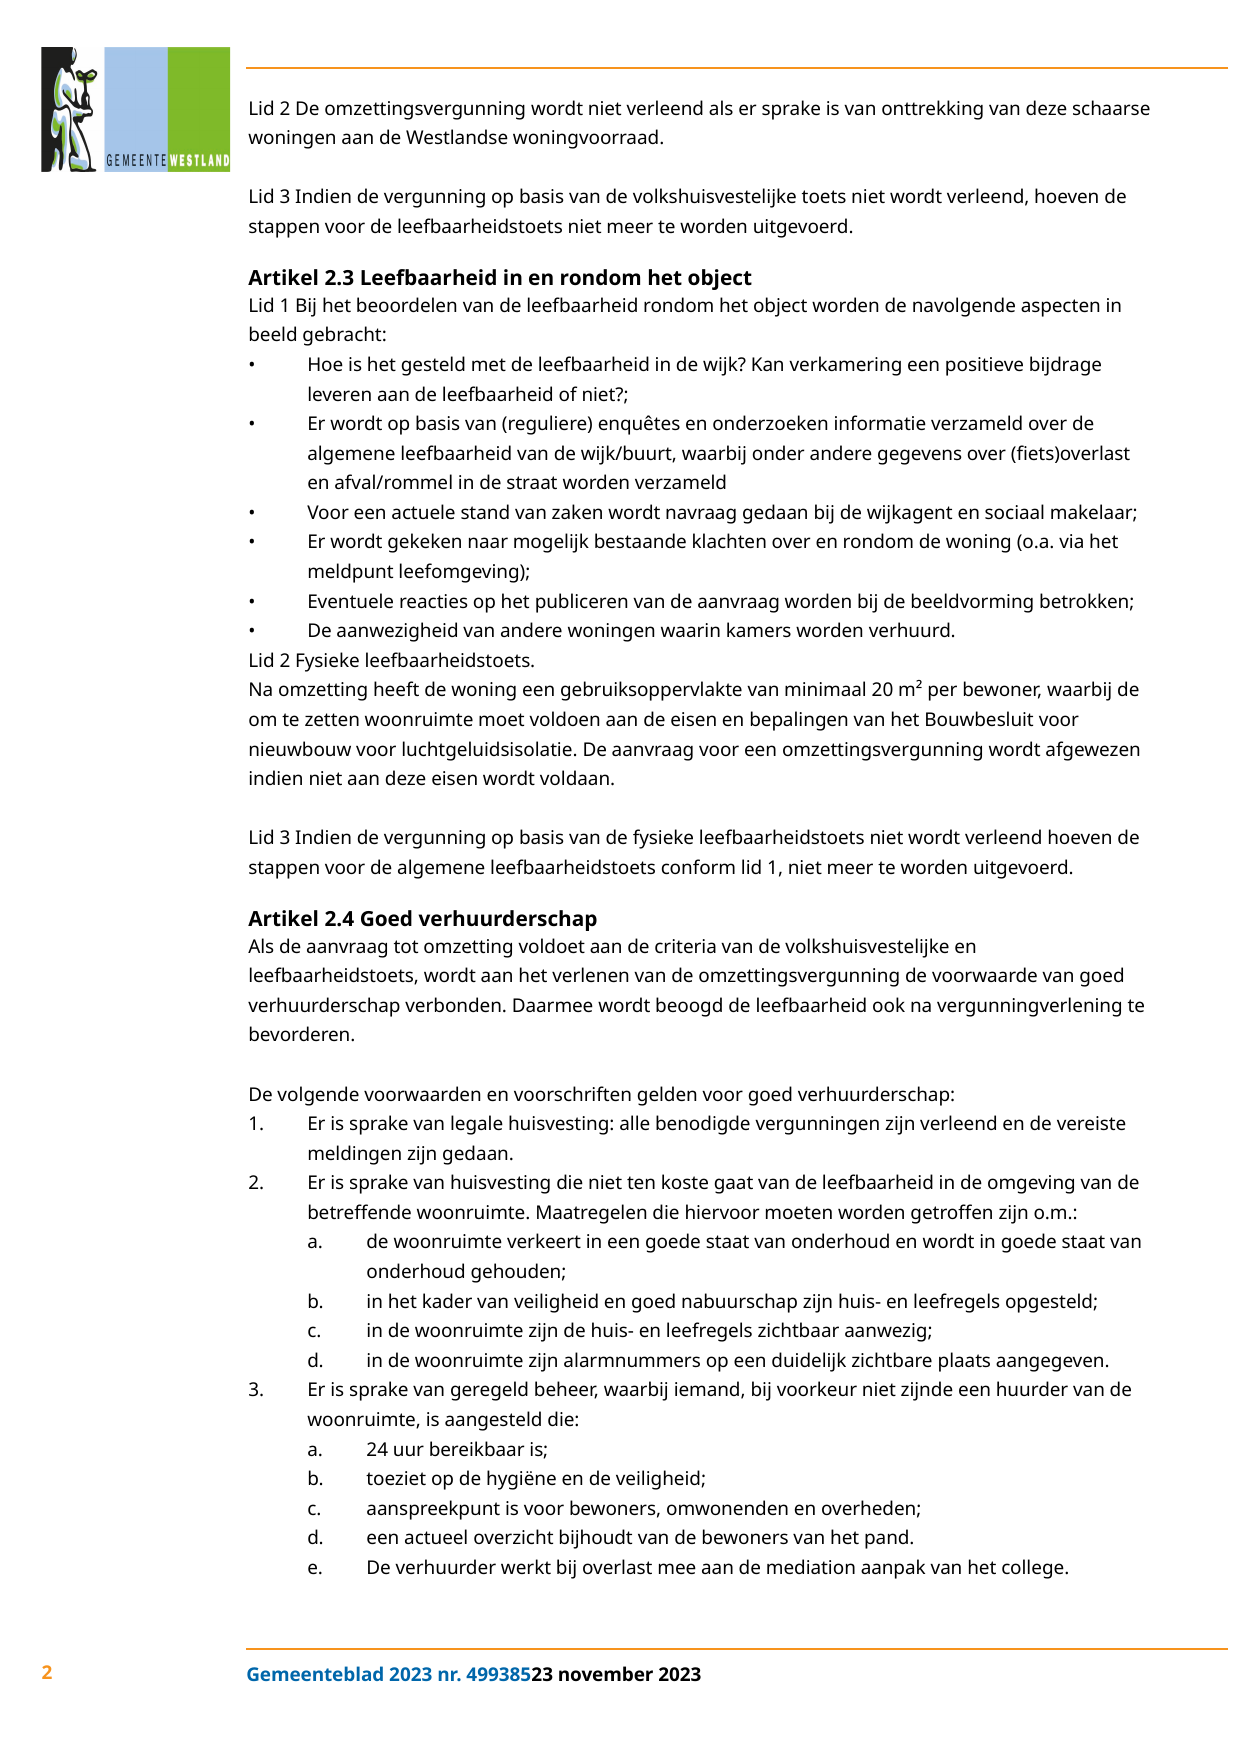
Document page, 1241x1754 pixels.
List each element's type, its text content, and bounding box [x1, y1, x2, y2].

text Lid 1 Bij het beoordelen van de leefbaarheid rondom het object worden de navolgende aspecten in beeld gebracht: [248, 292, 1152, 347]
list toeziet op de hygiëne en de veiligheid; [307, 1465, 1152, 1491]
list in het kader van veiligheid en goed nabuurschap zijn huis- en leefregels opgesteld; [307, 1288, 1152, 1314]
picture [41, 47, 231, 172]
text De volgende voorwaarden en voorschriften gelden voor goed verhuurderschap: [248, 1081, 1152, 1107]
list aanspreekpunt is voor bewoners, omwonenden en overheden; [307, 1495, 1152, 1521]
text Lid 2 Fysieke leefbaarheidstoets. [248, 647, 1152, 673]
text Lid 3 Indien de vergunning op basis van de volkshuisvestelijke toets niet wordt verleend, hoeven de stappen voor de leefbaarheidstoets niet meer te worden uitgevoerd. [248, 183, 1152, 239]
list Er is sprake van geregeld beheer, waarbij iemand, bij voorkeur niet zijnde een huurder van de woonruimte, is aangesteld die: [248, 1377, 1152, 1432]
list een actueel overzicht bijhoudt van de bewoners van het pand. [307, 1524, 1152, 1550]
text Artikel 2.4 Goed verhuurderschap [248, 904, 1152, 933]
list de woonruimte verkeert in een goede staat van onderhoud en wordt in goede staat van onderhoud gehouden; [307, 1229, 1152, 1284]
list De verhuurder werkt bij overlast mee aan de mediation aanpak van het college. [307, 1554, 1152, 1580]
list Er is sprake van huisvesting die niet ten koste gaat van de leefbaarheid in de omgeving van de betreffende woonruimte. Maatregelen die hiervoor moeten worden getroffen zijn o.m.: [248, 1169, 1152, 1225]
text Na omzetting heeft de woning een gebruiksoppervlakte van minimaal 20 m² per bewoner, waarbij de om te zetten woonruimte moet voldoen aan de eisen en bepalingen van het Bouwbesluit voor nieuwbouw voor luchtgeluidsisolatie. De aanvraag voor een omzettingsvergunning wordt afgewezen indien niet aan deze eisen wordt voldaan. [248, 677, 1152, 791]
text Artikel 2.3 Leefbaarheid in en rondom het object [248, 263, 1152, 292]
text Als de aanvraag tot omzetting voldoet aan de criteria van de volkshuisvestelijke en leefbaarheidstoets, wordt aan het verlenen van de omzettingsvergunning de voorwaarde van goed verhuurderschap verbonden. Daarmee wordt beoogd de leefbaarheid ook na vergunningverlening te bevorderen. [248, 933, 1152, 1047]
list 24 uur bereikbaar is; [307, 1436, 1152, 1462]
text Lid 3 Indien de vergunning op basis van de fysieke leefbaarheidstoets niet wordt verleend hoeven de stappen voor de algemene leefbaarheidstoets conform lid 1, niet meer te worden uitgevoerd. [248, 824, 1152, 880]
list Er wordt op basis van (reguliere) enquêtes en onderzoeken informatie verzameld over de algemene leefbaarheid van de wijk/buurt, waarbij onder andere gegevens over (fiets)overlast en afval/rommel in de straat worden verzameld [248, 410, 1152, 495]
list in de woonruimte zijn alarmnummers op een duidelijk zichtbare plaats aangegeven. [307, 1347, 1152, 1373]
list Er is sprake van legale huisvesting: alle benodigde vergunningen zijn verleend en de vereiste meldingen zijn gedaan. [248, 1110, 1152, 1166]
list De aanwezigheid van andere woningen waarin kamers worden verhuurd. [248, 617, 1152, 643]
list Eventuele reacties op het publiceren van de aanvraag worden bij de beeldvorming betrokken; [248, 588, 1152, 613]
list Hoe is het gesteld met de leefbaarheid in de wijk? Kan verkamering een positieve bijdrage leveren aan de leefbaarheid of niet?; [248, 351, 1152, 406]
list Er wordt gekeken naar mogelijk bestaande klachten over en rondom de woning (o.a. via het meldpunt leefomgeving); [248, 529, 1152, 584]
text Lid 2 De omzettingsvergunning wordt niet verleend als er sprake is van onttrekking van deze schaarse woningen aan de Westlandse woningvoorraad. [248, 95, 1152, 150]
list Voor een actuele stand van zaken wordt navraag gedaan bij de wijkagent en sociaal makelaar; [248, 499, 1152, 525]
list in de woonruimte zijn de huis- en leefregels zichtbaar aanwezig; [307, 1317, 1152, 1343]
